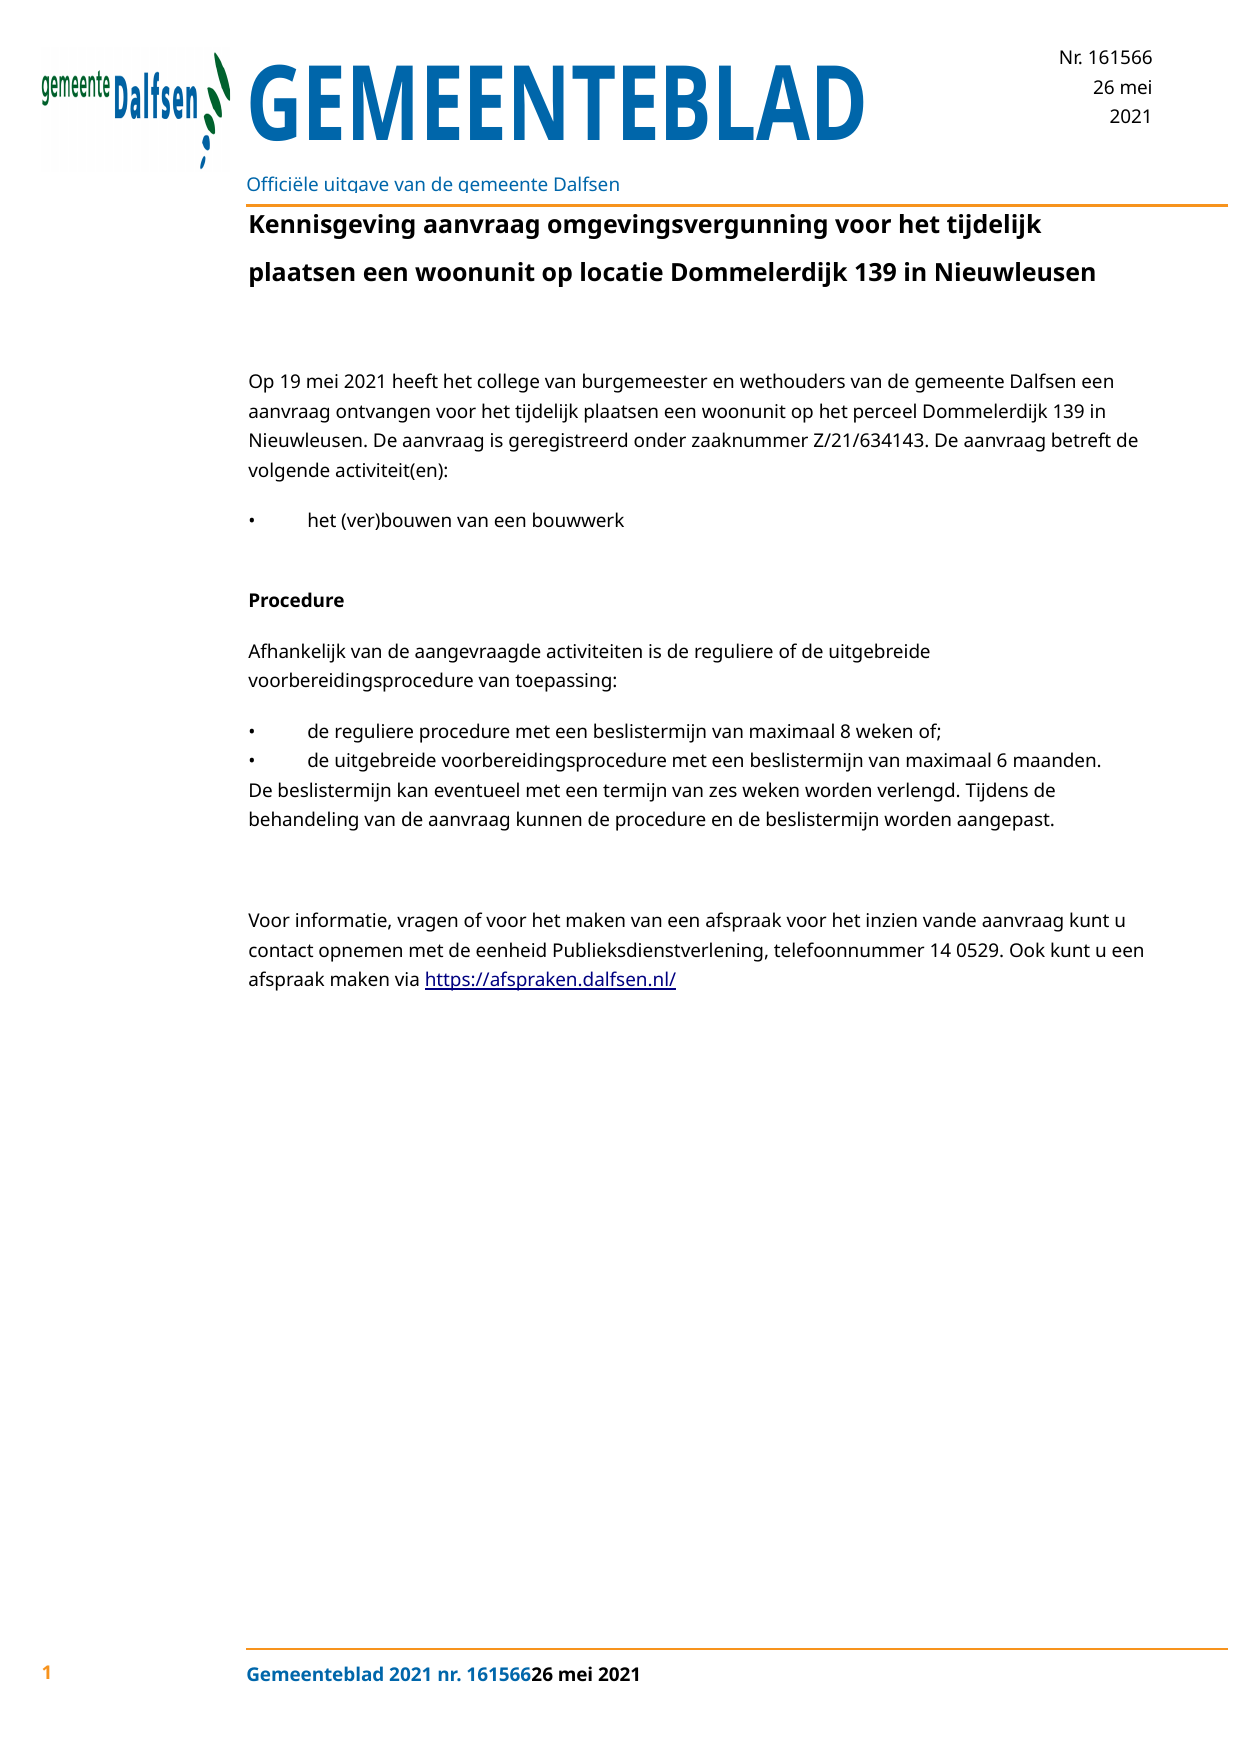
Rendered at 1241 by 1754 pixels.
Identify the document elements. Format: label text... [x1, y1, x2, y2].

text De beslistermijn kan eventueel met een termijn van zes weken worden verlengd. Tijdens de behandeling van de aanvraag kunnen de procedure en de beslistermijn worden aangepast. [248, 777, 1152, 832]
list de reguliere procedure met een beslistermijn van maximaal 8 weken of; [248, 718, 1152, 744]
text Afhankelijk van de aangevraagde activiteiten is de reguliere of de uitgebreide voorbereidingsprocedure van toepassing: [248, 638, 1152, 693]
picture [41, 47, 231, 172]
text Op 19 mei 2021 heeft het college van burgemeester en wethouders van de gemeente Dalfsen een aanvraag ontvangen voor het tijdelijk plaatsen een woonunit op het perceel Dommelerdijk 139 in Nieuwleusen. De aanvraag is geregistreerd onder zaaknummer Z/21/634143. De aanvraag betreft de volgende activiteit(en): [248, 368, 1152, 483]
text Procedure [248, 587, 1152, 613]
list de uitgebreide voorbereidingsprocedure met een beslistermijn van maximaal 6 maanden. [248, 747, 1152, 773]
text Kennisgeving aanvraag omgevingsvergunning voor het tijdelijk plaatsen een woonunit op locatie Dommelerdijk 139 in Nieuwleusen [248, 207, 1152, 288]
list het (ver)bouwen van een bouwwerk [248, 507, 1152, 533]
text Voor informatie, vragen of voor het maken van een afspraak voor het inzien vande aanvraag kunt u contact opnemen met de eenheid Publieksdienstverlening, telefoonnummer 14 0529. Ook kunt u een afspraak maken via https://afspraken.dalfsen.nl/ [248, 907, 1152, 992]
